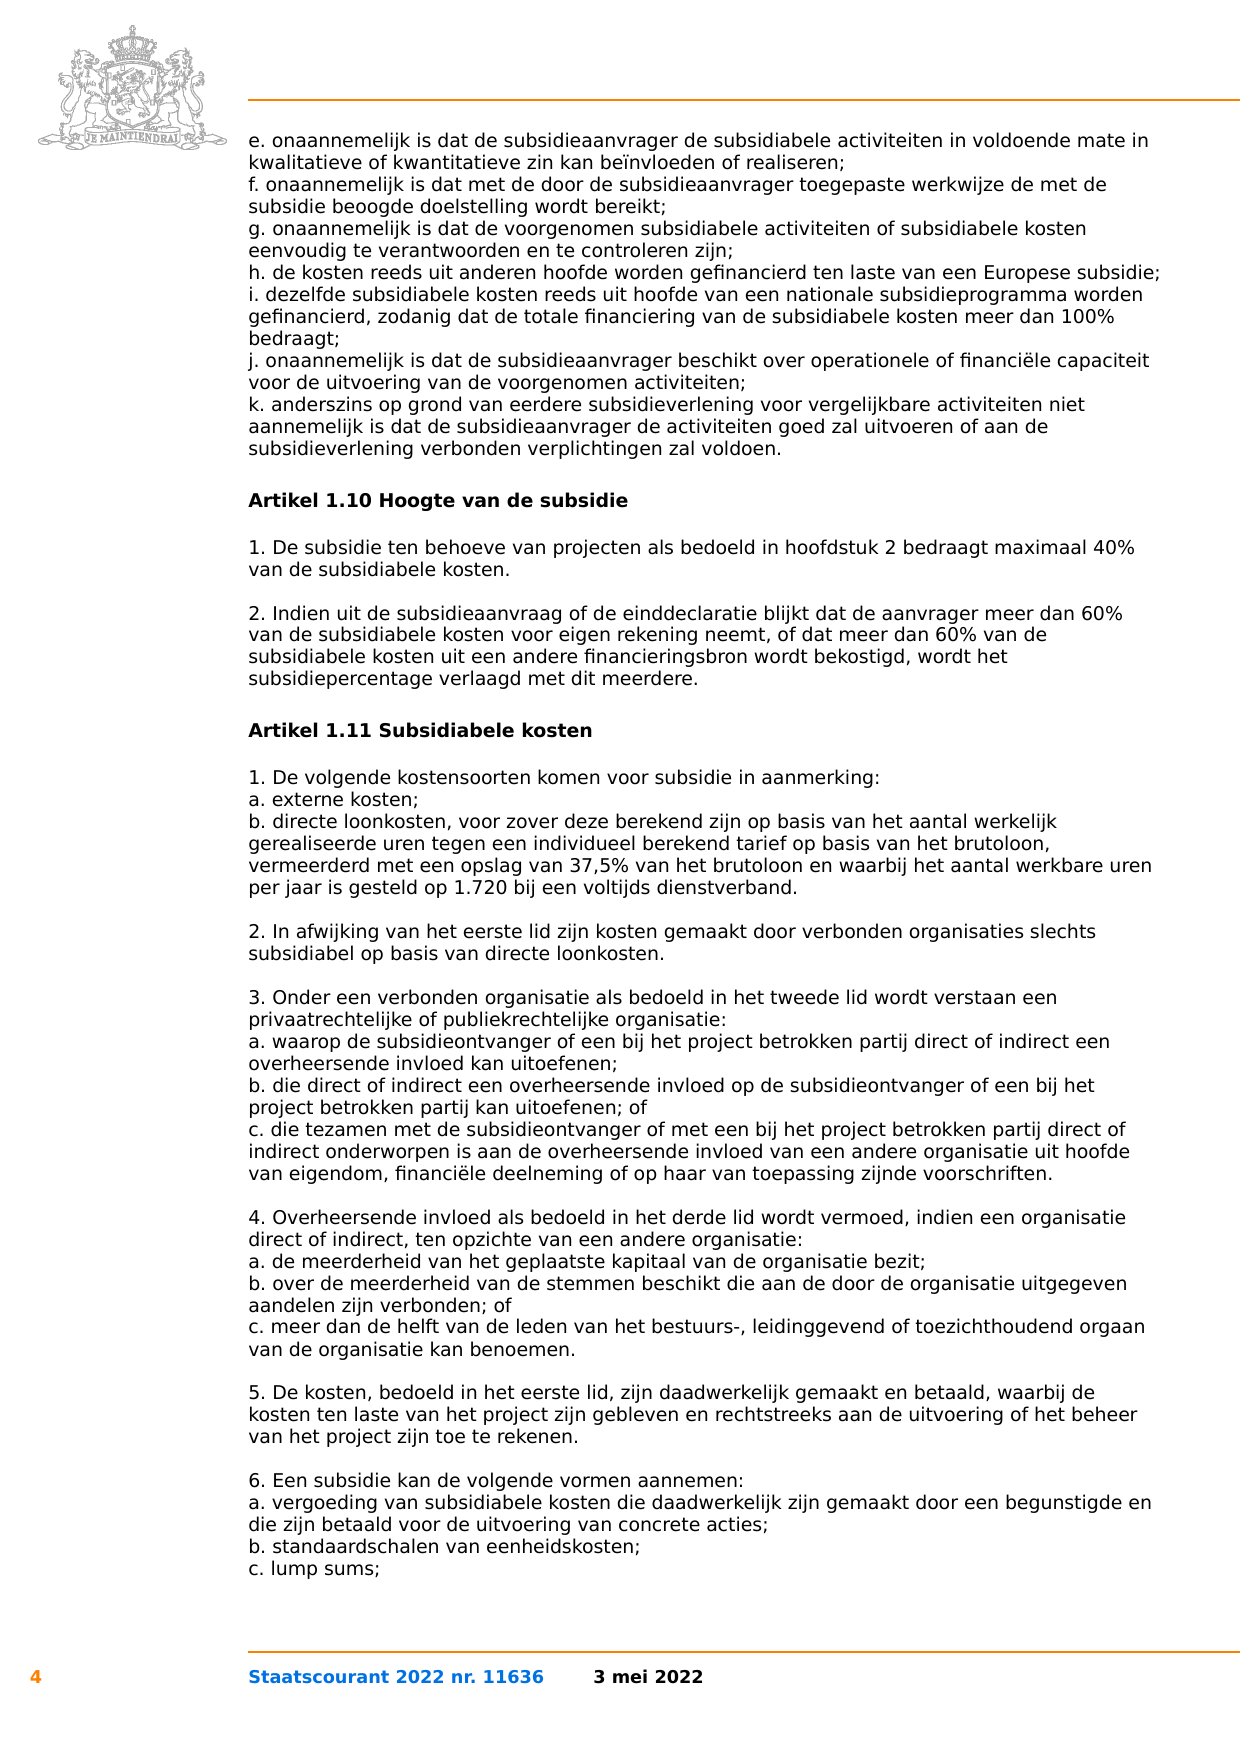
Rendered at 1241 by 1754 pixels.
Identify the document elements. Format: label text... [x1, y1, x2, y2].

text 4. Overheersende invloed als bedoeld in het derde lid wordt vermoed, indien een organisatie direct of indirect, ten opzichte van een andere organisatie: [248, 1207, 1163, 1251]
text a. waarop de subsidieontvanger of een bij het project betrokken partij direct of indirect een overheersende invloed kan uitoefenen; [248, 1031, 1163, 1075]
text 6. Een subsidie kan de volgende vormen aannemen: [248, 1470, 1163, 1492]
text b. over de meerderheid van de stemmen beschikt die aan de door de organisatie uitgegeven aandelen zijn verbonden; of [248, 1272, 1163, 1316]
text g. onaannemelijk is dat de voorgenomen subsidiabele activiteiten of subsidiabele kosten eenvoudig te verantwoorden en te controleren zijn; [248, 218, 1163, 262]
text b. directe loonkosten, voor zover deze berekend zijn op basis van het aantal werkelijk gerealiseerde uren tegen een individueel berekend tarief op basis van het brutoloon, vermeerderd met een opslag van 37,5% van het brutoloon en waarbij het aantal werkbare uren per jaar is gesteld op 1.720 bij een voltijds dienstverband. [248, 811, 1163, 899]
text a. externe kosten; [248, 789, 1163, 811]
text 2. In afwijking van het eerste lid zijn kosten gemaakt door verbonden organisaties slechts subsidiabel op basis van directe loonkosten. [248, 921, 1163, 965]
text h. de kosten reeds uit anderen hoofde worden gefinancierd ten laste van een Europese subsidie; [248, 262, 1163, 284]
text 5. De kosten, bedoeld in het eerste lid, zijn daadwerkelijk gemaakt en betaald, waarbij de kosten ten laste van het project zijn gebleven en rechtstreeks aan de uitvoering of het beheer van het project zijn toe te rekenen. [248, 1382, 1163, 1448]
text 1. De volgende kostensoorten komen voor subsidie in aanmerking: [248, 767, 1163, 789]
text j. onaannemelijk is dat de subsidieaanvrager beschikt over operationele of financiële capaciteit voor de uitvoering van de voorgenomen activiteiten; [248, 350, 1163, 394]
text k. anderszins op grond van eerdere subsidieverlening voor vergelijkbare activiteiten niet aannemelijk is dat de subsidieaanvrager de activiteiten goed zal uitvoeren of aan de subsidieverlening verbonden verplichtingen zal voldoen. [248, 394, 1163, 459]
text a. de meerderheid van het geplaatste kapitaal van de organisatie bezit; [248, 1251, 1163, 1272]
text 2. Indien uit de subsidieaanvraag of de einddeclaratie blijkt dat de aanvrager meer dan 60% van de subsidiabele kosten voor eigen rekening neemt, of dat meer dan 60% van de subsidiabele kosten uit een andere financieringsbron wordt bekostigd, wordt het subsidiepercentage verlaagd met dit meerdere. [248, 602, 1163, 690]
text i. dezelfde subsidiabele kosten reeds uit hoofde van een nationale subsidieprogramma worden gefinancierd, zodanig dat de totale financiering van de subsidiabele kosten meer dan 100% bedraagt; [248, 284, 1163, 350]
text c. lump sums; [248, 1558, 1163, 1580]
text c. die tezamen met de subsidieontvanger of met een bij het project betrokken partij direct of indirect onderworpen is aan de overheersende invloed van een andere organisatie uit hoofde van eigendom, financiële deelneming of op haar van toepassing zijnde voorschriften. [248, 1119, 1163, 1185]
text e. onaannemelijk is dat de subsidieaanvrager de subsidiabele activiteiten in voldoende mate in kwalitatieve of kwantitatieve zin kan beïnvloeden of realiseren; [248, 130, 1163, 174]
text b. standaardschalen van eenheidskosten; [248, 1536, 1163, 1558]
text c. meer dan de helft van de leden van het bestuurs-, leidinggevend of toezichthoudend orgaan van de organisatie kan benoemen. [248, 1316, 1163, 1360]
text 3. Onder een verbonden organisatie als bedoeld in het tweede lid wordt verstaan een privaatrechtelijke of publiekrechtelijke organisatie: [248, 987, 1163, 1031]
text a. vergoeding van subsidiabele kosten die daadwerkelijk zijn gemaakt door een begunstigde en die zijn betaald voor de uitvoering van concrete acties; [248, 1492, 1163, 1536]
picture [38, 25, 227, 150]
text b. die direct of indirect een overheersende invloed op de subsidieontvanger of een bij het project betrokken partij kan uitoefenen; of [248, 1075, 1163, 1119]
subtitle Artikel 1.10 Hoogte van de subsidie [248, 489, 1163, 512]
text 1. De subsidie ten behoeve van projecten als bedoeld in hoofdstuk 2 bedraagt maximaal 40% van de subsidiabele kosten. [248, 537, 1163, 581]
subtitle Artikel 1.11 Subsidiabele kosten [248, 720, 1163, 742]
text f. onaannemelijk is dat met de door de subsidieaanvrager toegepaste werkwijze de met de subsidie beoogde doelstelling wordt bereikt; [248, 174, 1163, 218]
